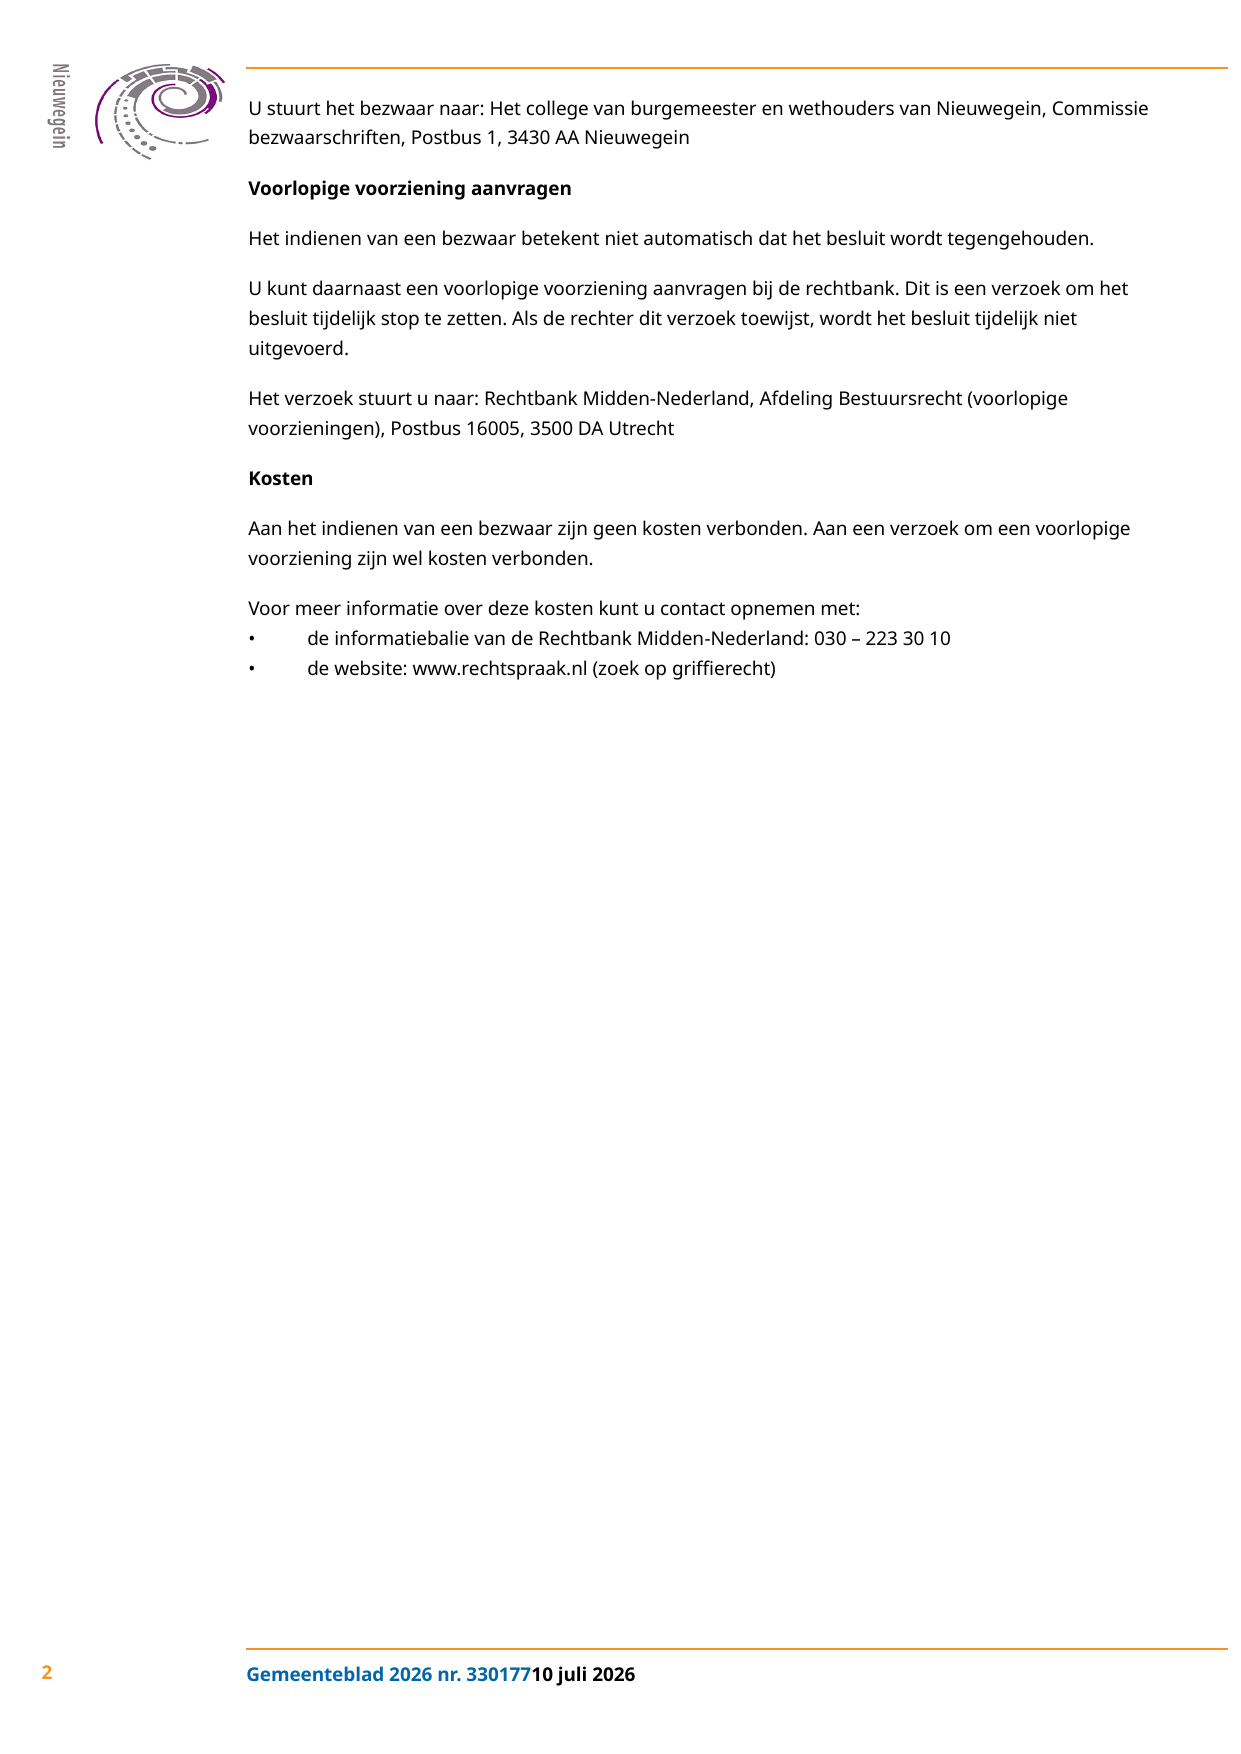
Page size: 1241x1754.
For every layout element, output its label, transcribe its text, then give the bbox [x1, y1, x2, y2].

text U stuurt het bezwaar naar: Het college van burgemeester en wethouders van Nieuwegein, Commissie bezwaarschriften, Postbus 1, 3430 AA Nieuwegein [248, 95, 1152, 150]
list de informatiebalie van de Rechtbank Midden‑Nederland: 030 – 223 30 10 [248, 625, 1152, 651]
text Het indienen van een bezwaar betekent niet automatisch dat het besluit wordt tegengehouden. [248, 225, 1152, 251]
list de website: www.rechtspraak.nl (zoek op griffierecht) [248, 655, 1152, 681]
text Kosten [248, 465, 1152, 491]
text Voorlopige voorziening aanvragen [248, 175, 1152, 201]
text U kunt daarnaast een voorlopige voorziening aanvragen bij de rechtbank. Dit is een verzoek om het besluit tijdelijk stop te zetten. Als de rechter dit verzoek toewijst, wordt het besluit tijdelijk niet uitgevoerd. [248, 276, 1152, 361]
picture [41, 47, 231, 172]
text Voor meer informatie over deze kosten kunt u contact opnemen met: [248, 596, 1152, 621]
text Het verzoek stuurt u naar: Rechtbank Midden-Nederland, Afdeling Bestuursrecht (voorlopige voorzieningen), Postbus 16005, 3500 DA Utrecht [248, 385, 1152, 441]
text Aan het indienen van een bezwaar zijn geen kosten verbonden. Aan een verzoek om een voorlopige voorziening zijn wel kosten verbonden. [248, 516, 1152, 571]
